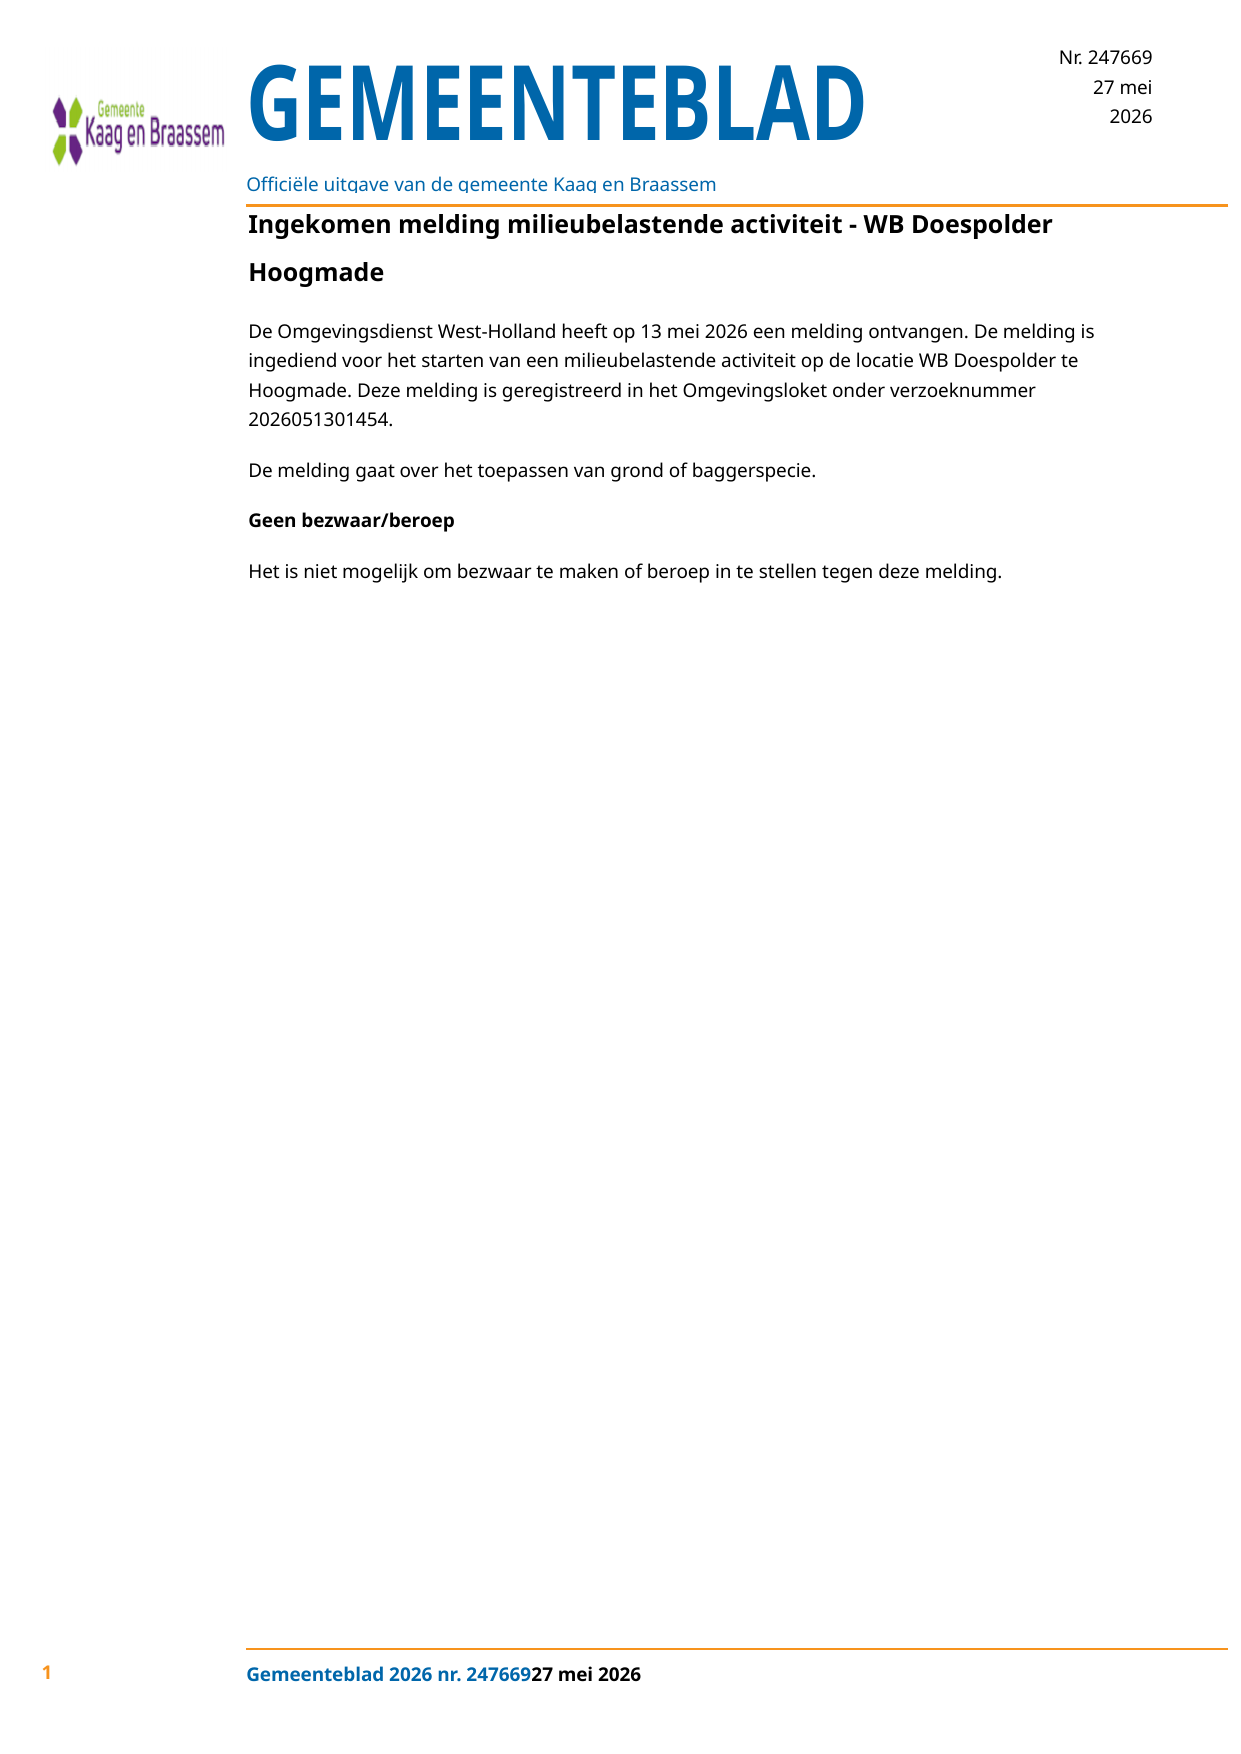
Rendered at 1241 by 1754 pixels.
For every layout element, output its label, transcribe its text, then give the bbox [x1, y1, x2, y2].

text Geen bezwaar/beroep [248, 507, 1152, 533]
text De melding gaat over het toepassen van grond of baggerspecie. [248, 457, 1152, 483]
text Het is niet mogelijk om bezwaar te maken of beroep in te stellen tegen deze melding. [248, 558, 1152, 584]
text Ingekomen melding milieubelastende activiteit - WB Doespolder Hoogmade [248, 207, 1152, 288]
picture [41, 47, 231, 172]
text De Omgevingsdienst West-Holland heeft op 13 mei 2026 een melding ontvangen. De melding is ingediend voor het starten van een milieubelastende activiteit op de locatie WB Doespolder te Hoogmade. Deze melding is geregistreerd in het Omgevingsloket onder verzoeknummer 2026051301454. [248, 318, 1152, 432]
